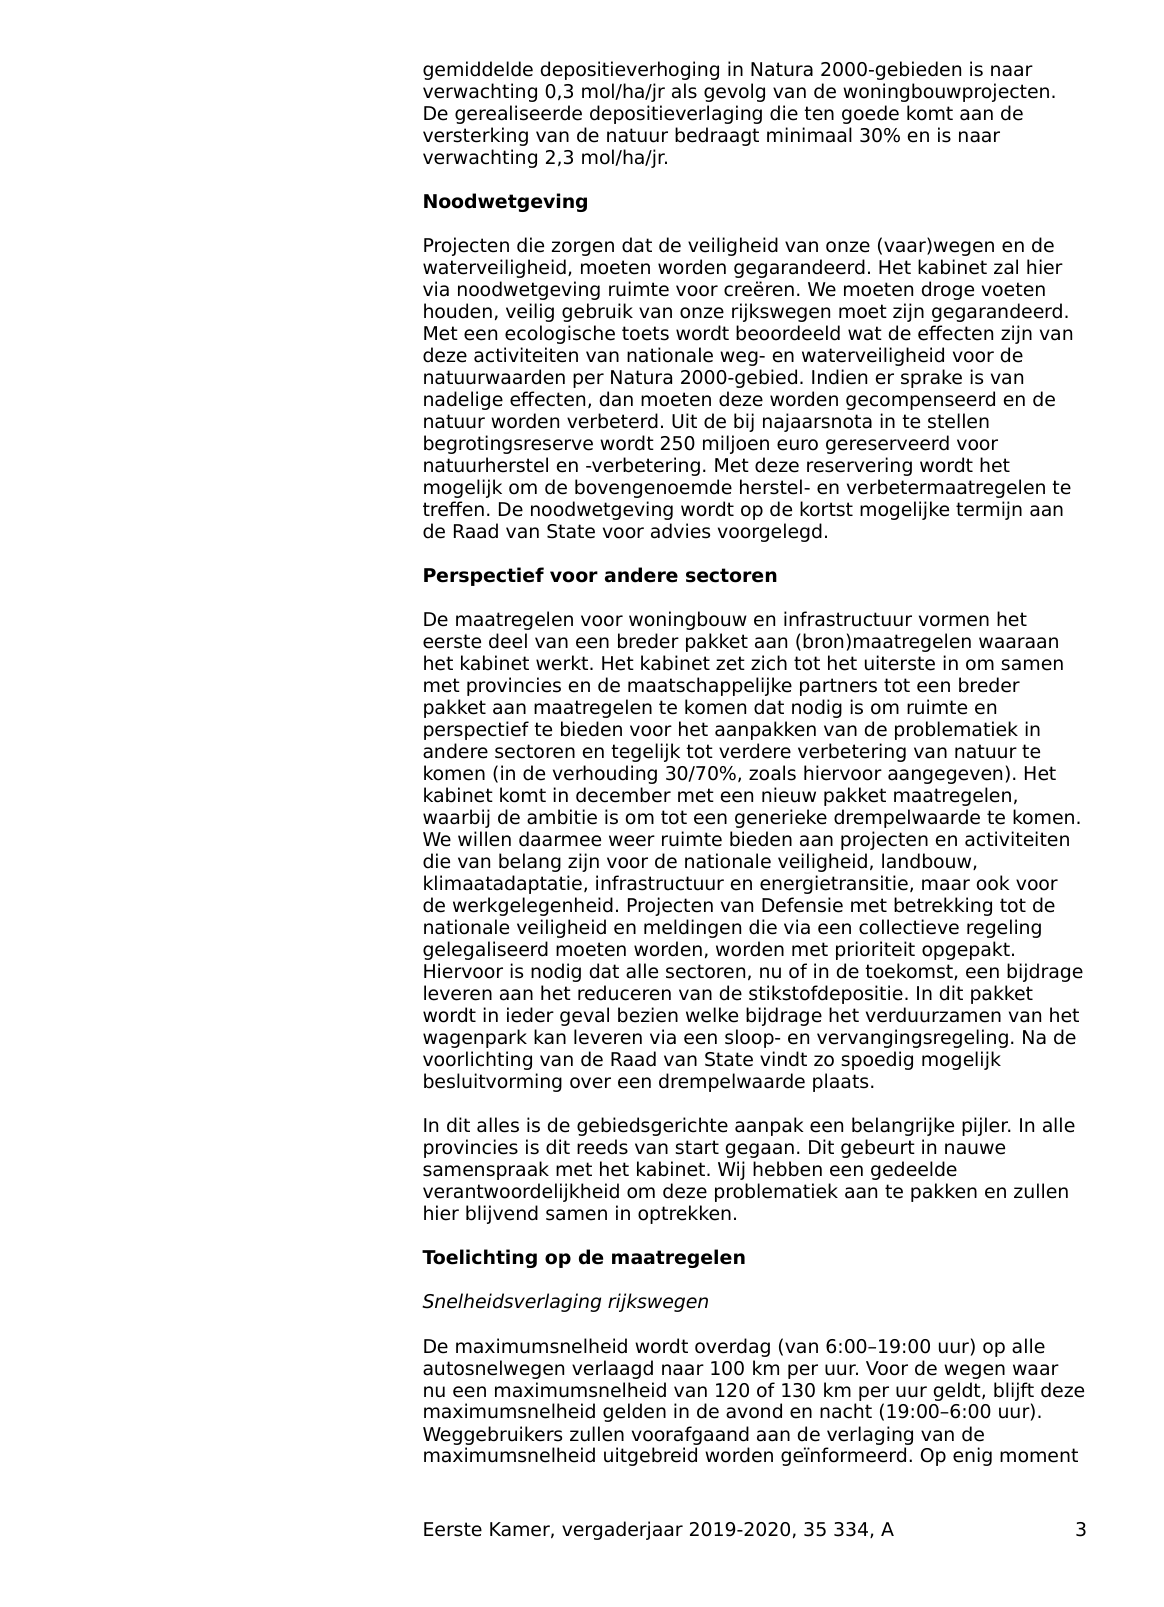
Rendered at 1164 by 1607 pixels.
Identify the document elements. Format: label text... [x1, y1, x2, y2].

text De maatregelen voor woningbouw en infrastructuur vormen het eerste deel van een breder pakket aan (bron)maatregelen waaraan het kabinet werkt. Het kabinet zet zich tot het uiterste in om samen met provincies en de maatschappelijke partners tot een breder pakket aan maatregelen te komen dat nodig is om ruimte en perspectief te bieden voor het aanpakken van de problematiek in andere sectoren en tegelijk tot verdere verbetering van natuur te komen (in de verhouding 30/70%, zoals hiervoor aangegeven). Het kabinet komt in december met een nieuw pakket maatregelen, waarbij de ambitie is om tot een generieke drempelwaarde te komen. We willen daarmee weer ruimte bieden aan projecten en activiteiten die van belang zijn voor de nationale veiligheid, landbouw, klimaatadaptatie, infrastructuur en energietransitie, maar ook voor de werkgelegenheid. Projecten van Defensie met betrekking tot de nationale veiligheid en meldingen die via een collectieve regeling gelegaliseerd moeten worden, worden met prioriteit opgepakt. Hiervoor is nodig dat alle sectoren, nu of in de toekomst, een bijdrage leveren aan het reduceren van de stikstofdepositie. In dit pakket wordt in ieder geval bezien welke bijdrage het verduurzamen van het wagenpark kan leveren via een sloop- en vervangingsregeling. Na de voorlichting van de Raad van State vindt zo spoedig mogelijk besluitvorming over een drempelwaarde plaats. [422, 609, 1087, 1093]
text Projecten die zorgen dat de veiligheid van onze (vaar)wegen en de waterveiligheid, moeten worden gegarandeerd. Het kabinet zal hier via noodwetgeving ruimte voor creëren. We moeten droge voeten houden, veilig gebruik van onze rijkswegen moet zijn gegarandeerd. Met een ecologische toets wordt beoordeeld wat de effecten zijn van deze activiteiten van nationale weg- en waterveiligheid voor de natuurwaarden per Natura 2000-gebied. Indien er sprake is van nadelige effecten, dan moeten deze worden gecompenseerd en de natuur worden verbeterd. Uit de bij najaarsnota in te stellen begrotingsreserve wordt 250 miljoen euro gereserveerd voor natuurherstel en -verbetering. Met deze reservering wordt het mogelijk om de bovengenoemde herstel- en verbetermaatregelen te treffen. De noodwetgeving wordt op de kortst mogelijke termijn aan de Raad van State voor advies voorgelegd. [422, 235, 1087, 543]
subtitle Perspectief voor andere sectoren [422, 565, 1087, 587]
subtitle Snelheidsverlaging rijkswegen [422, 1291, 1087, 1313]
text gemiddelde depositieverhoging in Natura 2000-gebieden is naar verwachting 0,3 mol/ha/jr als gevolg van de woningbouwprojecten. De gerealiseerde depositieverlaging die ten goede komt aan de versterking van de natuur bedraagt minimaal 30% en is naar verwachting 2,3 mol/ha/jr. [422, 59, 1087, 169]
text In dit alles is de gebiedsgerichte aanpak een belangrijke pijler. In alle provincies is dit reeds van start gegaan. Dit gebeurt in nauwe samenspraak met het kabinet. Wij hebben een gedeelde verantwoordelijkheid om deze problematiek aan te pakken en zullen hier blijvend samen in optrekken. [422, 1115, 1087, 1225]
subtitle Toelichting op de maatregelen [422, 1247, 1087, 1269]
text De maximumsnelheid wordt overdag (van 6:00–19:00 uur) op alle autosnelwegen verlaagd naar 100 km per uur. Voor de wegen waar nu een maximumsnelheid van 120 of 130 km per uur geldt, blijft deze maximumsnelheid gelden in de avond en nacht (19:00–6:00 uur). Weggebruikers zullen voorafgaand aan de verlaging van de maximumsnelheid uitgebreid worden geïnformeerd. Op enig moment [422, 1336, 1087, 1467]
subtitle Noodwetgeving [422, 191, 1087, 213]
